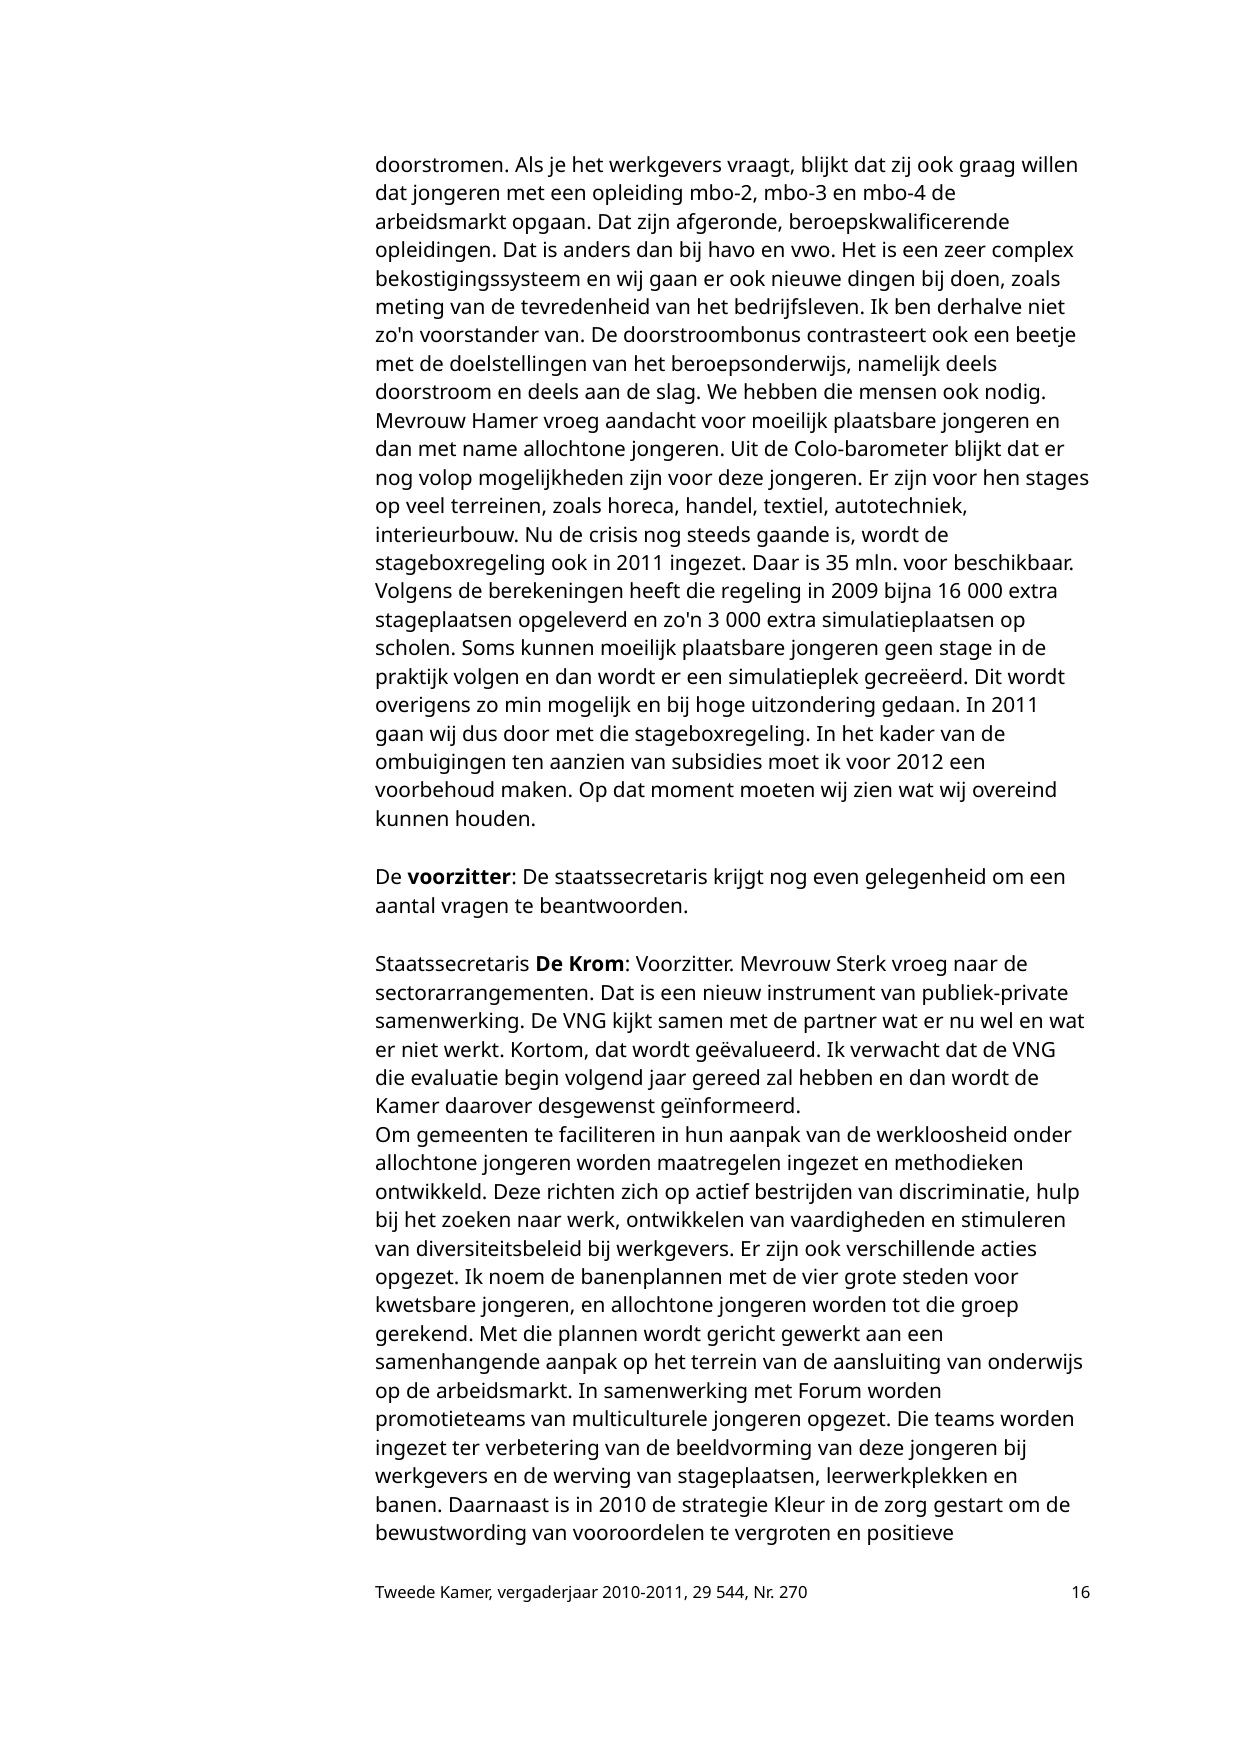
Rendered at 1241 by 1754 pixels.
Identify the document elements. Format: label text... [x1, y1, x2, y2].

text Om gemeenten te faciliteren in hun aanpak van de werkloosheid onder allochtone jongeren worden maatregelen ingezet en methodieken ontwikkeld. Deze richten zich op actief bestrijden van discriminatie, hulp bij het zoeken naar werk, ontwikkelen van vaardigheden en stimuleren van diversiteitsbeleid bij werkgevers. Er zijn ook verschillende acties opgezet. Ik noem de banenplannen met de vier grote steden voor kwetsbare jongeren, en allochtone jongeren worden tot die groep gerekend. Met die plannen wordt gericht gewerkt aan een samenhangende aanpak op het terrein van de aansluiting van onderwijs op de arbeidsmarkt. In samenwerking met Forum worden promotieteams van multiculturele jongeren opgezet. Die teams worden ingezet ter verbetering van de beeldvorming van deze jongeren bij werkgevers en de werving van stageplaatsen, leerwerkplekken en banen. Daarnaast is in 2010 de strategie Kleur in de zorg gestart om de bewustwording van vooroordelen te vergroten en positieve [375, 1120, 1090, 1547]
text Staatssecretaris De Krom: Voorzitter. Mevrouw Sterk vroeg naar de sectorarrangementen. Dat is een nieuw instrument van publiek-private samenwerking. De VNG kijkt samen met de partner wat er nu wel en wat er niet werkt. Kortom, dat wordt geëvalueerd. Ik verwacht dat de VNG die evaluatie begin volgend jaar gereed zal hebben en dan wordt de Kamer daarover desgewenst geïnformeerd. [375, 949, 1090, 1120]
text De voorzitter: De staatssecretaris krijgt nog even gelegenheid om een aantal vragen te beantwoorden. [375, 862, 1090, 919]
text doorstromen. Als je het werkgevers vraagt, blijkt dat zij ook graag willen dat jongeren met een opleiding mbo-2, mbo-3 en mbo-4 de arbeidsmarkt opgaan. Dat zijn afgeronde, beroepskwalificerende opleidingen. Dat is anders dan bij havo en vwo. Het is een zeer complex bekostigingssysteem en wij gaan er ook nieuwe dingen bij doen, zoals meting van de tevredenheid van het bedrijfsleven. Ik ben derhalve niet zo'n voorstander van. De doorstroombonus contrasteert ook een beetje met de doelstellingen van het beroepsonderwijs, namelijk deels doorstroom en deels aan de slag. We hebben die mensen ook nodig. [375, 150, 1090, 406]
text Mevrouw Hamer vroeg aandacht voor moeilijk plaatsbare jongeren en dan met name allochtone jongeren. Uit de Colo-barometer blijkt dat er nog volop mogelijkheden zijn voor deze jongeren. Er zijn voor hen stages op veel terreinen, zoals horeca, handel, textiel, autotechniek, interieurbouw. Nu de crisis nog steeds gaande is, wordt de stageboxregeling ook in 2011 ingezet. Daar is 35 mln. voor beschikbaar. Volgens de berekeningen heeft die regeling in 2009 bijna 16 000 extra stageplaatsen opgeleverd en zo'n 3 000 extra simulatieplaatsen op scholen. Soms kunnen moeilijk plaatsbare jongeren geen stage in de praktijk volgen en dan wordt er een simulatieplek gecreëerd. Dit wordt overigens zo min mogelijk en bij hoge uitzondering gedaan. In 2011 gaan wij dus door met die stageboxregeling. In het kader van de ombuigingen ten aanzien van subsidies moet ik voor 2012 een voorbehoud maken. Op dat moment moeten wij zien wat wij overeind kunnen houden. [375, 406, 1090, 832]
